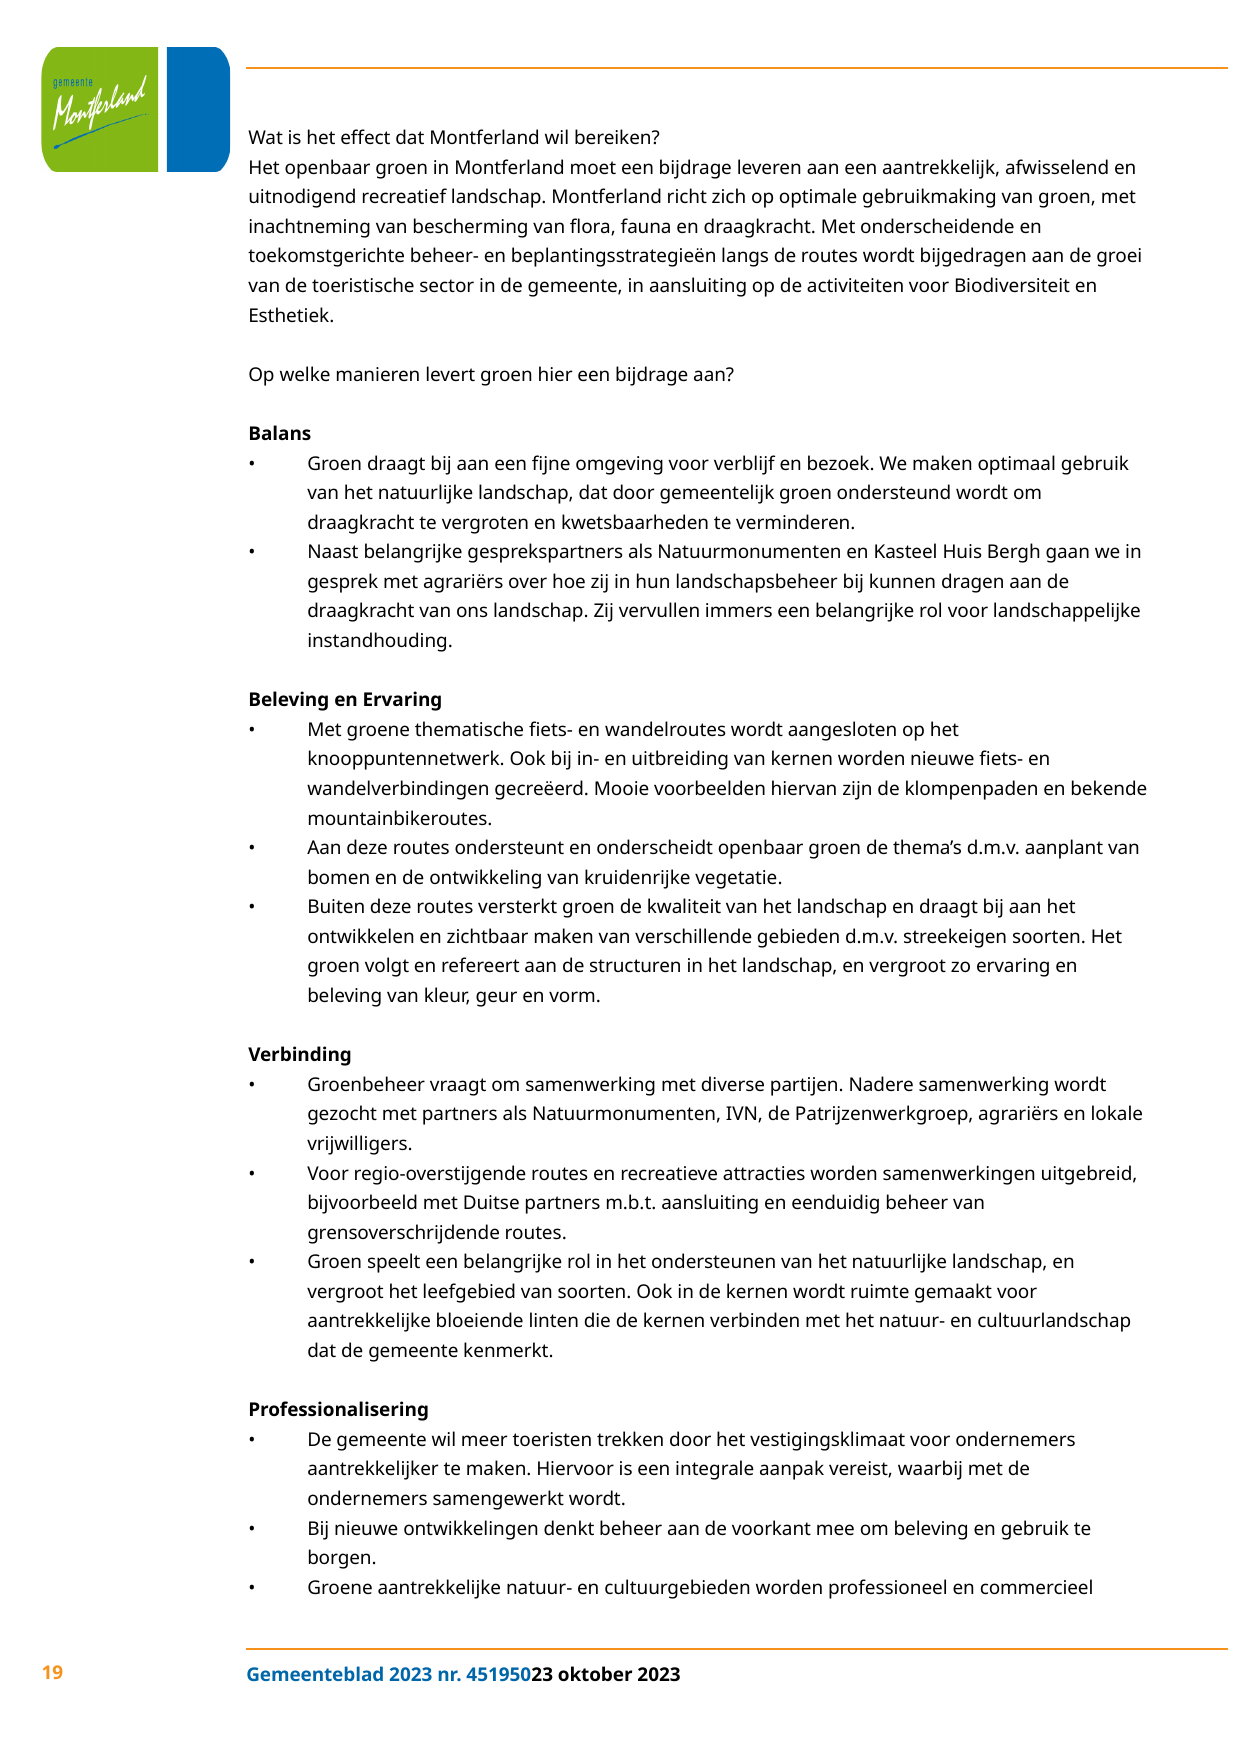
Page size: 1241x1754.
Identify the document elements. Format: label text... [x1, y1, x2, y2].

list Groenbeheer vraagt om samenwerking met diverse partijen. Nadere samenwerking wordt gezocht met partners als Natuurmonumenten, IVN, de Patrijzenwerkgroep, agrariërs en lokale vrijwilligers. [248, 1071, 1152, 1156]
text Het openbaar groen in Montferland moet een bijdrage leveren aan een aantrekkelijk, afwisselend en uitnodigend recreatief landschap. Montferland richt zich op optimale gebruikmaking van groen, met inachtneming van bescherming van flora, fauna en draagkracht. Met onderscheidende en toekomstgerichte beheer- en beplantingsstrategieën langs de routes wordt bijgedragen aan de groei van de toeristische sector in de gemeente, in aansluiting op de activiteiten voor Biodiversiteit en Esthetiek. [248, 154, 1152, 328]
text Wat is het effect dat Montferland wil bereiken? [248, 124, 1152, 150]
text Verbinding [248, 1041, 1152, 1067]
text Balans [248, 420, 1152, 446]
list Naast belangrijke gesprekspartners als Natuurmonumenten en Kasteel Huis Bergh gaan we in gesprek met agrariërs over hoe zij in hun landschapsbeheer bij kunnen dragen aan de draagkracht van ons landschap. Zij vervullen immers een belangrijke rol voor landschappelijke instandhouding. [248, 538, 1152, 653]
list Bij nieuwe ontwikkelingen denkt beheer aan de voorkant mee om beleving en gebruik te borgen. [248, 1515, 1152, 1570]
text Op welke manieren levert groen hier een bijdrage aan? [248, 361, 1152, 387]
list De gemeente wil meer toeristen trekken door het vestigingsklimaat voor ondernemers aantrekkelijker te maken. Hiervoor is een integrale aanpak vereist, waarbij met de ondernemers samengewerkt wordt. [248, 1426, 1152, 1511]
list Met groene thematische fiets- en wandelroutes wordt aangesloten op het knooppuntennetwerk. Ook bij in- en uitbreiding van kernen worden nieuwe fiets- en wandelverbindingen gecreëerd. Mooie voorbeelden hiervan zijn de klompenpaden en bekende mountainbikeroutes. [248, 716, 1152, 831]
list Groen speelt een belangrijke rol in het ondersteunen van het natuurlijke landschap, en vergroot het leefgebied van soorten. Ook in de kernen wordt ruimte gemaakt voor aantrekkelijke bloeiende linten die de kernen verbinden met het natuur- en cultuurlandschap dat de gemeente kenmerkt. [248, 1248, 1152, 1363]
list Voor regio-overstijgende routes en recreatieve attracties worden samenwerkingen uitgebreid, bijvoorbeeld met Duitse partners m.b.t. aansluiting en eenduidig beheer van grensoverschrijdende routes. [248, 1160, 1152, 1245]
list Buiten deze routes versterkt groen de kwaliteit van het landschap en draagt bij aan het ontwikkelen en zichtbaar maken van verschillende gebieden d.m.v. streekeigen soorten. Het groen volgt en refereert aan de structuren in het landschap, en vergroot zo ervaring en beleving van kleur, geur en vorm. [248, 893, 1152, 1008]
list Groen draagt bij aan een fijne omgeving voor verblijf en bezoek. We maken optimaal gebruik van het natuurlijke landschap, dat door gemeentelijk groen ondersteund wordt om draagkracht te vergroten en kwetsbaarheden te verminderen. [248, 450, 1152, 535]
text Beleving en Ervaring [248, 686, 1152, 712]
list Groene aantrekkelijke natuur- en cultuurgebieden worden professioneel en commercieel [248, 1574, 1152, 1600]
picture [41, 47, 231, 172]
list Aan deze routes ondersteunt en onderscheidt openbaar groen de thema’s d.m.v. aanplant van bomen en de ontwikkeling van kruidenrijke vegetatie. [248, 834, 1152, 890]
text Professionalisering [248, 1396, 1152, 1422]
